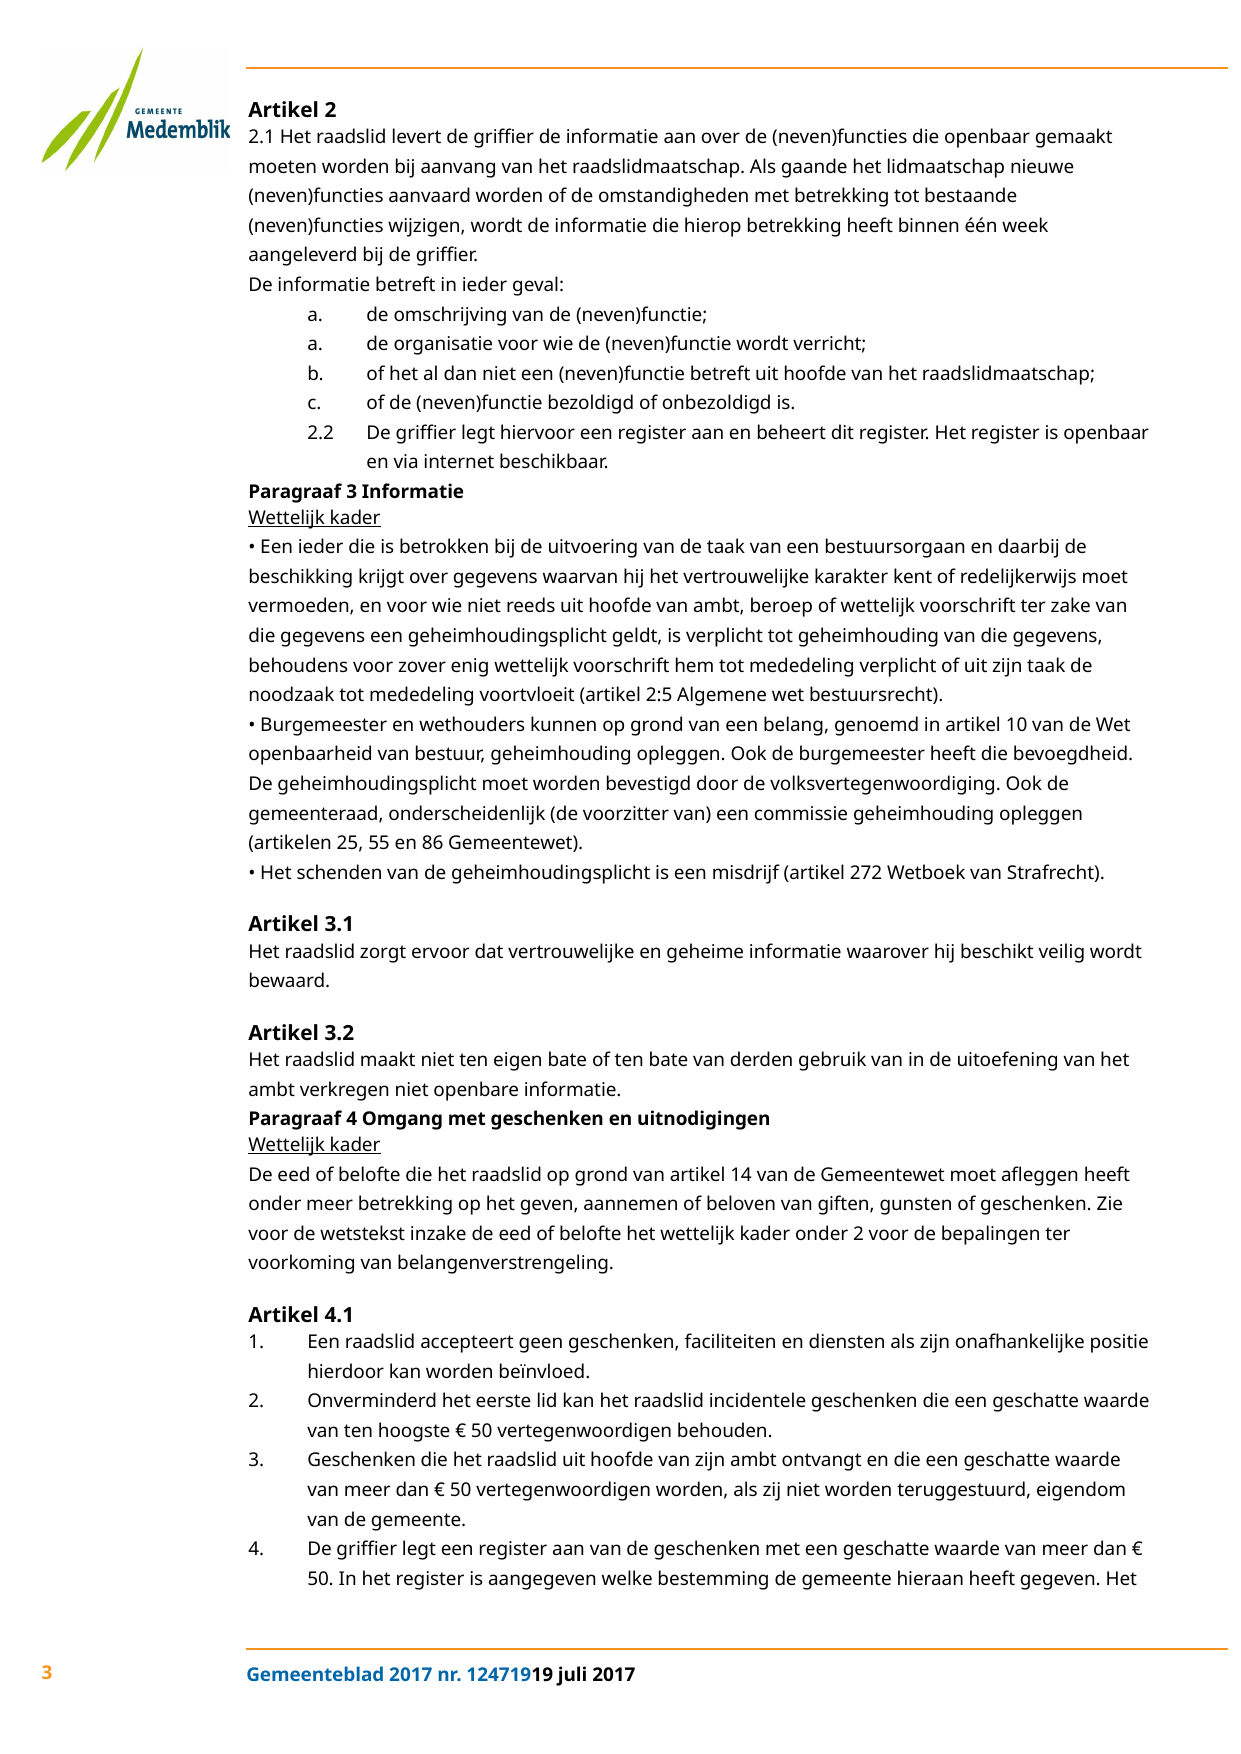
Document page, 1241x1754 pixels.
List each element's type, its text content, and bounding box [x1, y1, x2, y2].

list of de (neven)functie bezoldigd of onbezoldigd is. [307, 389, 1152, 415]
text Het raadslid maakt niet ten eigen bate of ten bate van derden gebruik van in de uitoefening van het ambt verkregen niet openbare informatie. [248, 1046, 1152, 1102]
text De eed of belofte die het raadslid op grond van artikel 14 van de Gemeentewet moet afleggen heeft onder meer betrekking op het geven, aannemen of beloven van giften, gunsten of geschenken. Zie voor de wetstekst inzake de eed of belofte het wettelijk kader onder 2 voor de bepalingen ter voorkoming van belangenverstrengeling. [248, 1161, 1152, 1275]
text Wettelijk kader [248, 504, 1152, 530]
text Artikel 3.1 [248, 909, 1152, 938]
text Artikel 2 [248, 95, 1152, 123]
text Artikel 4.1 [248, 1300, 1152, 1328]
text • Het schenden van de geheimhoudingsplicht is een misdrijf (artikel 272 Wetboek van Strafrecht). [248, 859, 1152, 885]
list of het al dan niet een (neven)functie betreft uit hoofde van het raadslidmaatschap; [307, 360, 1152, 386]
text Het raadslid zorgt ervoor dat vertrouwelijke en geheime informatie waarover hij beschikt veilig wordt bewaard. [248, 938, 1152, 993]
text 2.1 Het raadslid levert de griffier de informatie aan over de (neven)functies die openbaar gemaakt moeten worden bij aanvang van het raadslidmaatschap. Als gaande het lidmaatschap nieuwe (neven)functies aanvaard worden of de omstandigheden met betrekking tot bestaande (neven)functies wijzigen, wordt de informatie die hierop betrekking heeft binnen één week aangeleverd bij de griffier. [248, 123, 1152, 267]
list De griffier legt hiervoor een register aan en beheert dit register. Het register is openbaar en via internet beschikbaar. [307, 419, 1152, 474]
list de omschrijving van de (neven)functie; [307, 301, 1152, 326]
text Wettelijk kader [248, 1131, 1152, 1157]
list de organisatie voor wie de (neven)functie wordt verricht; [307, 330, 1152, 356]
text • Een ieder die is betrokken bij de uitvoering van de taak van een bestuursorgaan en daarbij de beschikking krijgt over gegevens waarvan hij het vertrouwelijke karakter kent of redelijkerwijs moet vermoeden, en voor wie niet reeds uit hoofde van ambt, beroep of wettelijk voorschrift ter zake van die gegevens een geheimhoudingsplicht geldt, is verplicht tot geheimhouding van die gegevens, behoudens voor zover enig wettelijk voorschrift hem tot mededeling verplicht of uit zijn taak de noodzaak tot mededeling voortvloeit (artikel 2:5 Algemene wet bestuursrecht). [248, 533, 1152, 707]
text • Burgemeester en wethouders kunnen op grond van een belang, genoemd in artikel 10 van de Wet openbaarheid van bestuur, geheimhouding opleggen. Ook de burgemeester heeft die bevoegdheid. De geheimhoudingsplicht moet worden bevestigd door de volksvertegenwoordiging. Ook de gemeenteraad, onderscheidenlijk (de voorzitter van) een commissie geheimhouding opleggen (artikelen 25, 55 en 86 Gemeentewet). [248, 711, 1152, 855]
text Paragraaf 4 Omgang met geschenken en uitnodigingen [248, 1105, 1152, 1131]
text De informatie betreft in ieder geval: [248, 271, 1152, 297]
list Geschenken die het raadslid uit hoofde van zijn ambt ontvangt en die een geschatte waarde van meer dan € 50 vertegenwoordigen worden, als zij niet worden teruggestuurd, eigendom van de gemeente. [248, 1447, 1152, 1532]
text Artikel 3.2 [248, 1018, 1152, 1046]
picture [41, 47, 231, 172]
list Onverminderd het eerste lid kan het raadslid incidentele geschenken die een geschatte waarde van ten hoogste € 50 vertegenwoordigen behouden. [248, 1387, 1152, 1443]
list Een raadslid accepteert geen geschenken, faciliteiten en diensten als zijn onafhankelijke positie hierdoor kan worden beïnvloed. [248, 1328, 1152, 1384]
text Paragraaf 3 Informatie [248, 478, 1152, 504]
list De griffier legt een register aan van de geschenken met een geschatte waarde van meer dan € 50. In het register is aangegeven welke bestemming de gemeente hieraan heeft gegeven. Het [248, 1535, 1152, 1591]
